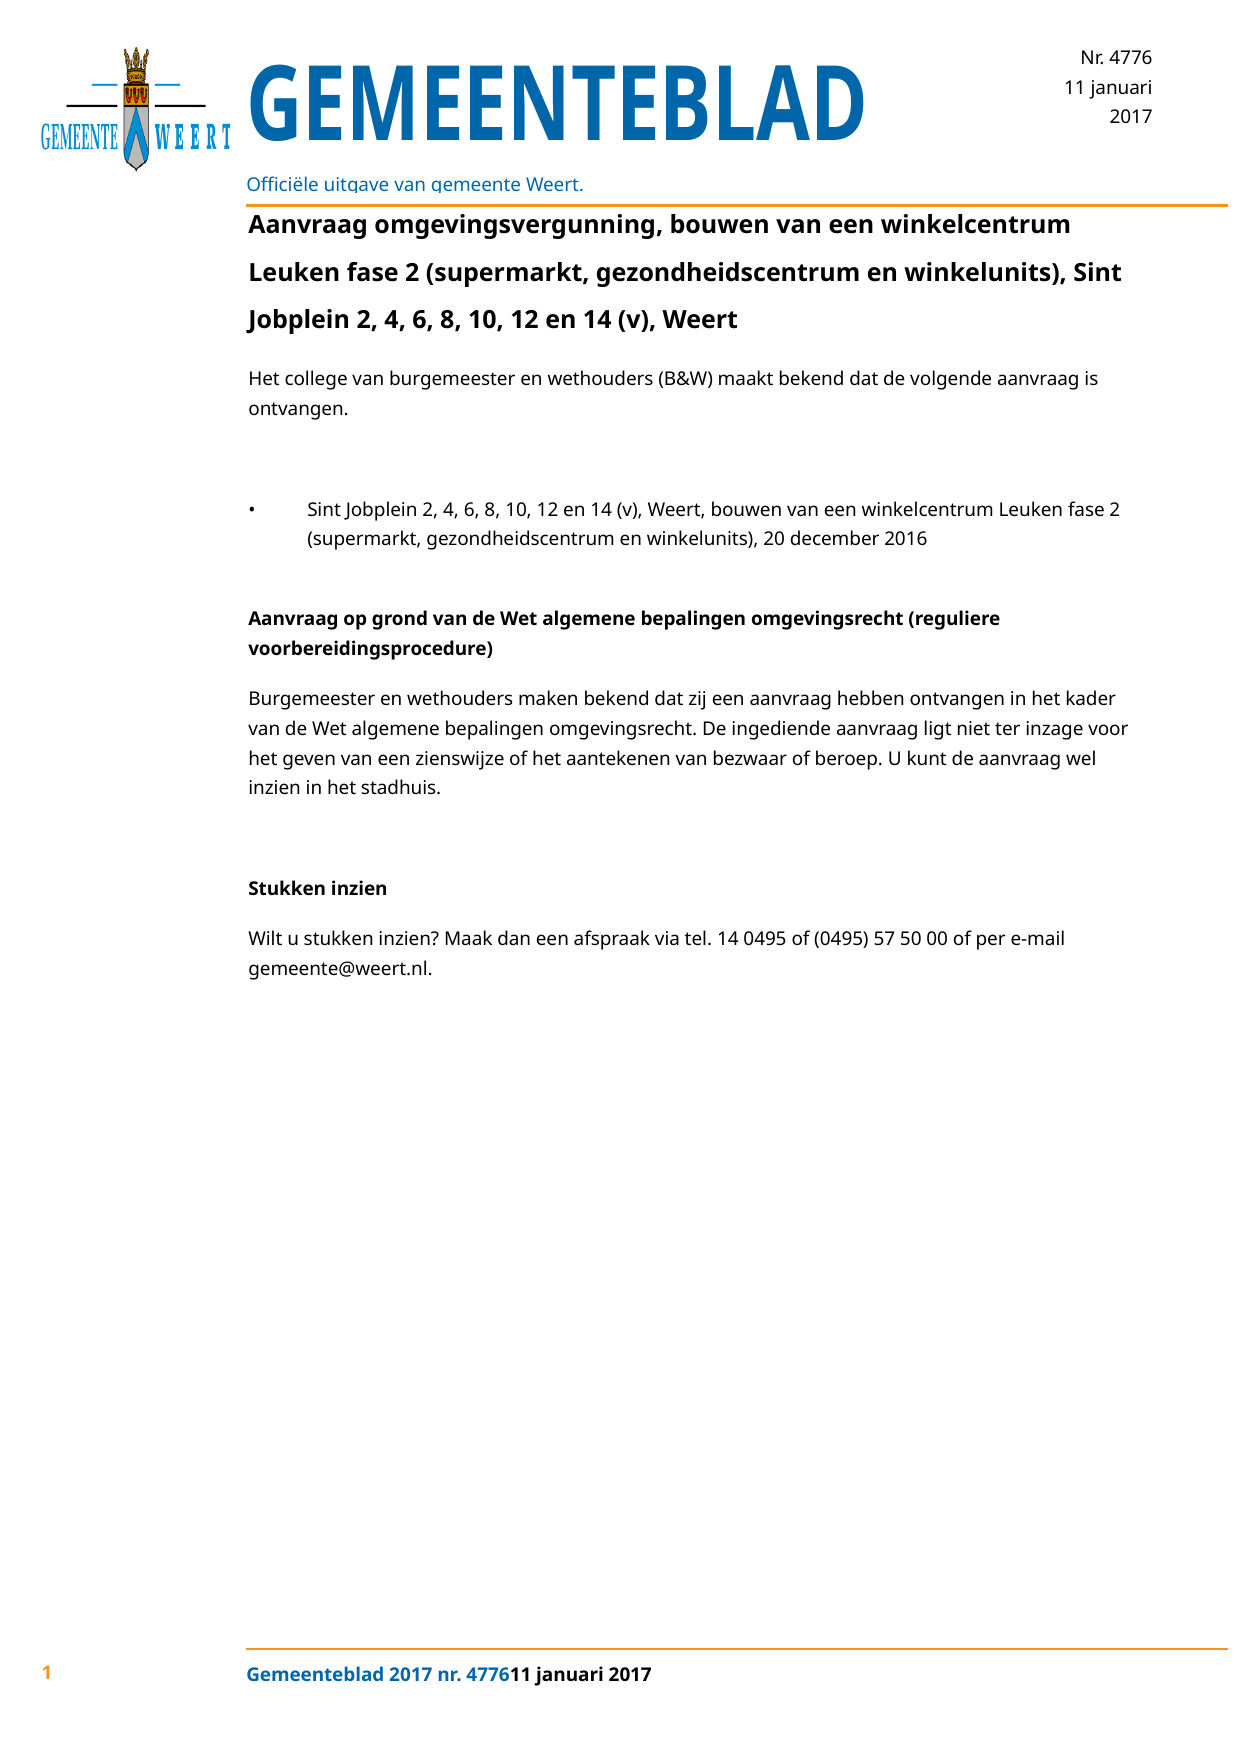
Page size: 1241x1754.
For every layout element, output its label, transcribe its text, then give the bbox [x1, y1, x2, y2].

text Stukken inzien [248, 875, 1152, 901]
text Aanvraag omgevingsvergunning, bouwen van een winkelcentrum Leuken fase 2 (supermarkt, gezondheidscentrum en winkelunits), Sint Jobplein 2, 4, 6, 8, 10, 12 en 14 (v), Weert [248, 207, 1152, 336]
text Burgemeester en wethouders maken bekend dat zij een aanvraag hebben ontvangen in het kader van de Wet algemene bepalingen omgevingsrecht. De ingediende aanvraag ligt niet ter inzage voor het geven van een zienswijze of het aantekenen van bezwaar of beroep. U kunt de aanvraag wel inzien in het stadhuis. [248, 686, 1152, 800]
picture [41, 47, 231, 172]
text Wilt u stukken inzien? Maak dan een afspraak via tel. 14 0495 of (0495) 57 50 00 of per e-mail gemeente@weert.nl. [248, 926, 1152, 981]
list Sint Jobplein 2, 4, 6, 8, 10, 12 en 14 (v), Weert, bouwen van een winkelcentrum Leuken fase 2 (supermarkt, gezondheidscentrum en winkelunits), 20 december 2016 [248, 496, 1152, 551]
text Het college van burgemeester en wethouders (B&W) maakt bekend dat de volgende aanvraag is ontvangen. [248, 366, 1152, 421]
text Aanvraag op grond van de Wet algemene bepalingen omgevingsrecht (reguliere voorbereidingsprocedure) [248, 606, 1152, 661]
